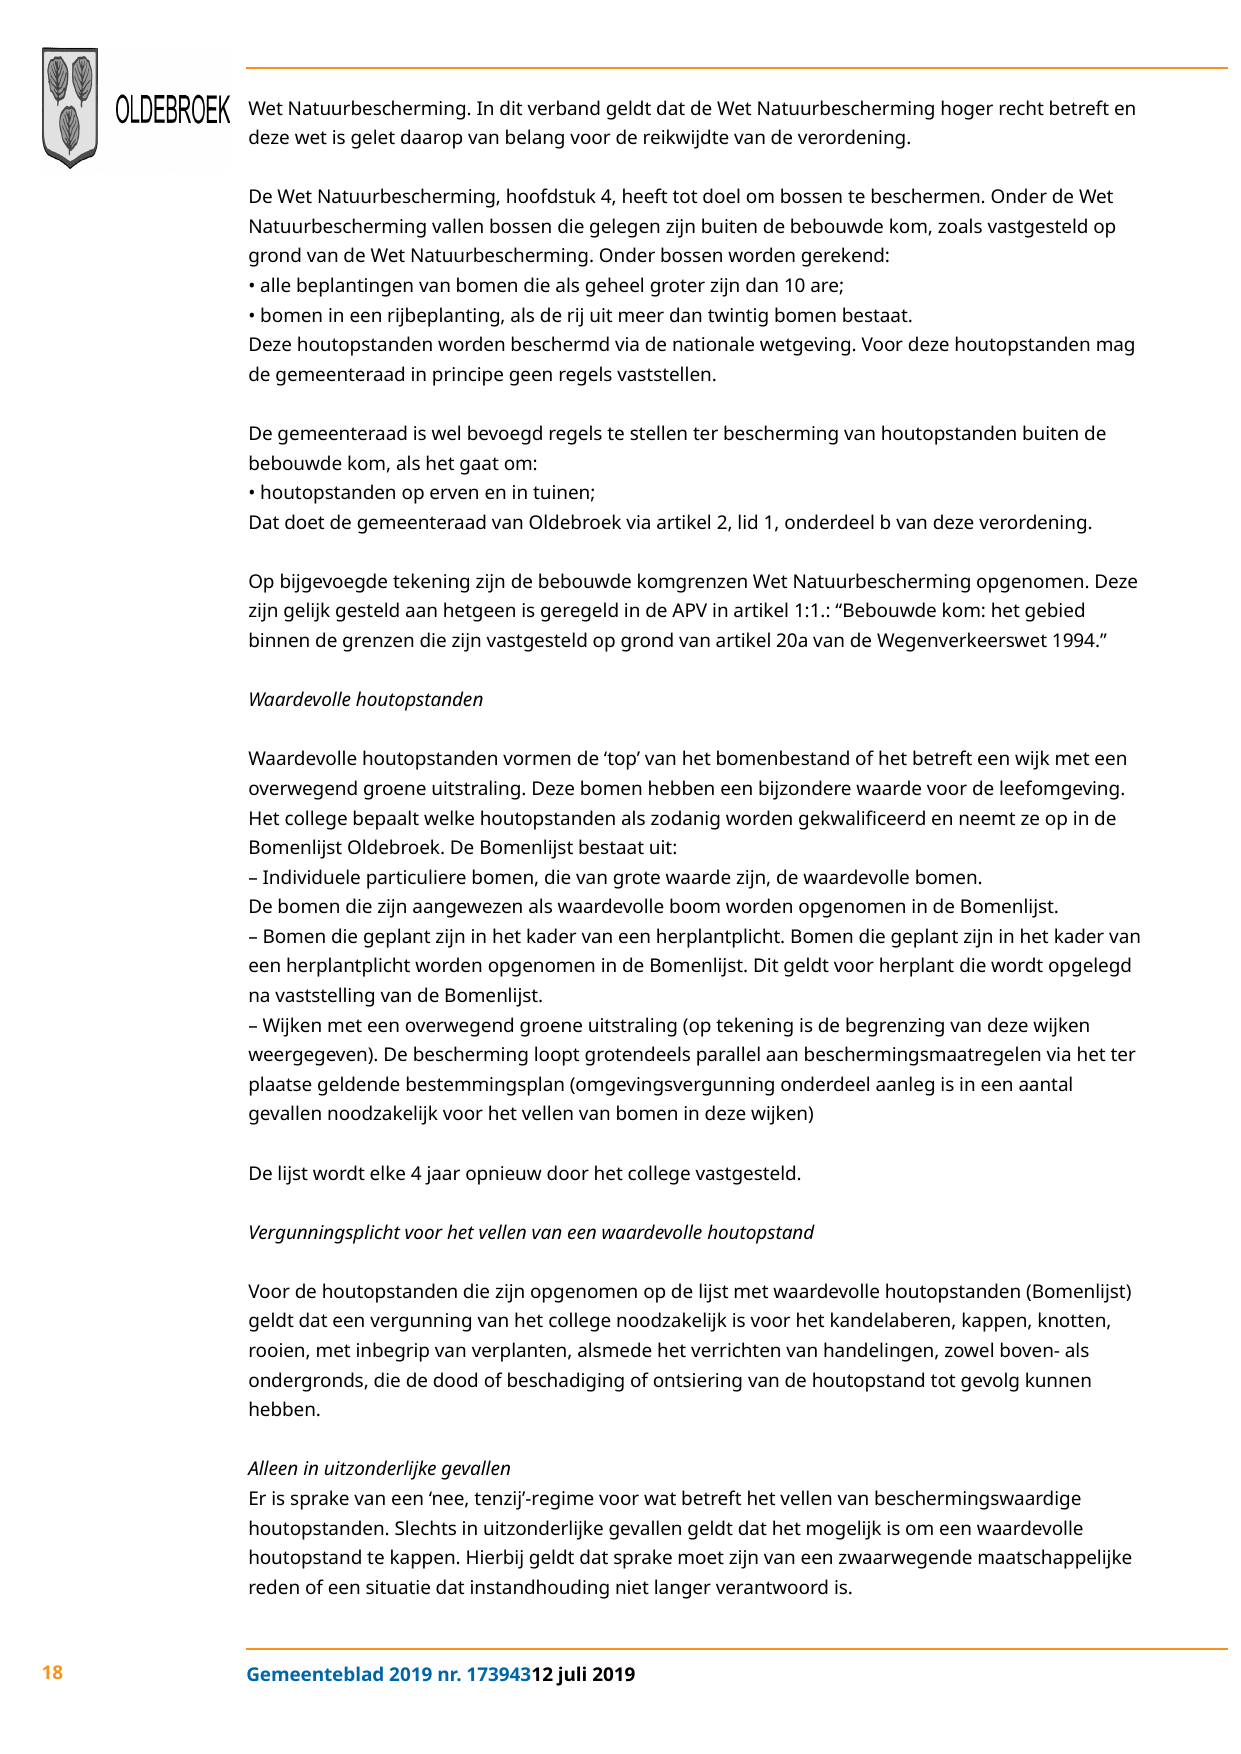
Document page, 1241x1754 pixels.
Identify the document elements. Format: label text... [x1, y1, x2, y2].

text • alle beplantingen van bomen die als geheel groter zijn dan 10 are; [248, 272, 1152, 298]
picture [41, 47, 231, 172]
text – Individuele particuliere bomen, die van grote waarde zijn, de waardevolle bomen. [248, 864, 1152, 890]
text Er is sprake van een ‘nee, tenzij’-regime voor wat betreft het vellen van beschermingswaardige houtopstanden. Slechts in uitzonderlijke gevallen geldt dat het mogelijk is om een waardevolle houtopstand te kappen. Hierbij geldt dat sprake moet zijn van een zwaarwegende maatschappelijke reden of een situatie dat instandhouding niet langer verantwoord is. [248, 1485, 1152, 1600]
text Waardevolle houtopstanden vormen de ‘top’ van het bomenbestand of het betreft een wijk met een overwegend groene uitstraling. Deze bomen hebben een bijzondere waarde voor de leefomgeving. Het college bepaalt welke houtopstanden als zodanig worden gekwalificeerd en neemt ze op in de Bomenlijst Oldebroek. De Bomenlijst bestaat uit: [248, 746, 1152, 860]
text Vergunningsplicht voor het vellen van een waardevolle houtopstand [248, 1219, 1152, 1245]
text • bomen in een rijbeplanting, als de rij uit meer dan twintig bomen bestaat. [248, 302, 1152, 328]
text Voor de houtopstanden die zijn opgenomen op de lijst met waardevolle houtopstanden (Bomenlijst) geldt dat een vergunning van het college noodzakelijk is voor het kandelaberen, kappen, knotten, rooien, met inbegrip van verplanten, alsmede het verrichten van handelingen, zowel boven- als ondergronds, die de dood of beschadiging of ontsiering van de houtopstand tot gevolg kunnen hebben. [248, 1278, 1152, 1422]
text Wet Natuurbescherming. In dit verband geldt dat de Wet Natuurbescherming hoger recht betreft en deze wet is gelet daarop van belang voor de reikwijdte van de verordening. [248, 95, 1152, 150]
text Dat doet de gemeenteraad van Oldebroek via artikel 2, lid 1, onderdeel b van deze verordening. [248, 509, 1152, 535]
text De bomen die zijn aangewezen als waardevolle boom worden opgenomen in de Bomenlijst. [248, 893, 1152, 919]
text • houtopstanden op erven en in tuinen; [248, 479, 1152, 505]
text Alleen in uitzonderlijke gevallen [248, 1456, 1152, 1481]
text De gemeenteraad is wel bevoegd regels te stellen ter bescherming van houtopstanden buiten de bebouwde kom, als het gaat om: [248, 420, 1152, 476]
text – Wijken met een overwegend groene uitstraling (op tekening is de begrenzing van deze wijken weergegeven). De bescherming loopt grotendeels parallel aan beschermingsmaatregelen via het ter plaatse geldende bestemmingsplan (omgevingsvergunning onderdeel aanleg is in een aantal gevallen noodzakelijk voor het vellen van bomen in deze wijken) [248, 1012, 1152, 1126]
text Op bijgevoegde tekening zijn de bebouwde komgrenzen Wet Natuurbescherming opgenomen. Deze zijn gelijk gesteld aan hetgeen is geregeld in de APV in artikel 1:1.: “Bebouwde kom: het gebied binnen de grenzen die zijn vastgesteld op grond van artikel 20a van de Wegenverkeerswet 1994.” [248, 568, 1152, 653]
text De Wet Natuurbescherming, hoofdstuk 4, heeft tot doel om bossen te beschermen. Onder de Wet Natuurbescherming vallen bossen die gelegen zijn buiten de bebouwde kom, zoals vastgesteld op grond van de Wet Natuurbescherming. Onder bossen worden gerekend: [248, 183, 1152, 268]
text – Bomen die geplant zijn in het kader van een herplantplicht. Bomen die geplant zijn in het kader van een herplantplicht worden opgenomen in de Bomenlijst. Dit geldt voor herplant die wordt opgelegd na vaststelling van de Bomenlijst. [248, 923, 1152, 1008]
text Deze houtopstanden worden beschermd via de nationale wetgeving. Voor deze houtopstanden mag de gemeenteraad in principe geen regels vaststellen. [248, 331, 1152, 387]
text De lijst wordt elke 4 jaar opnieuw door het college vastgesteld. [248, 1160, 1152, 1186]
text Waardevolle houtopstanden [248, 686, 1152, 712]
